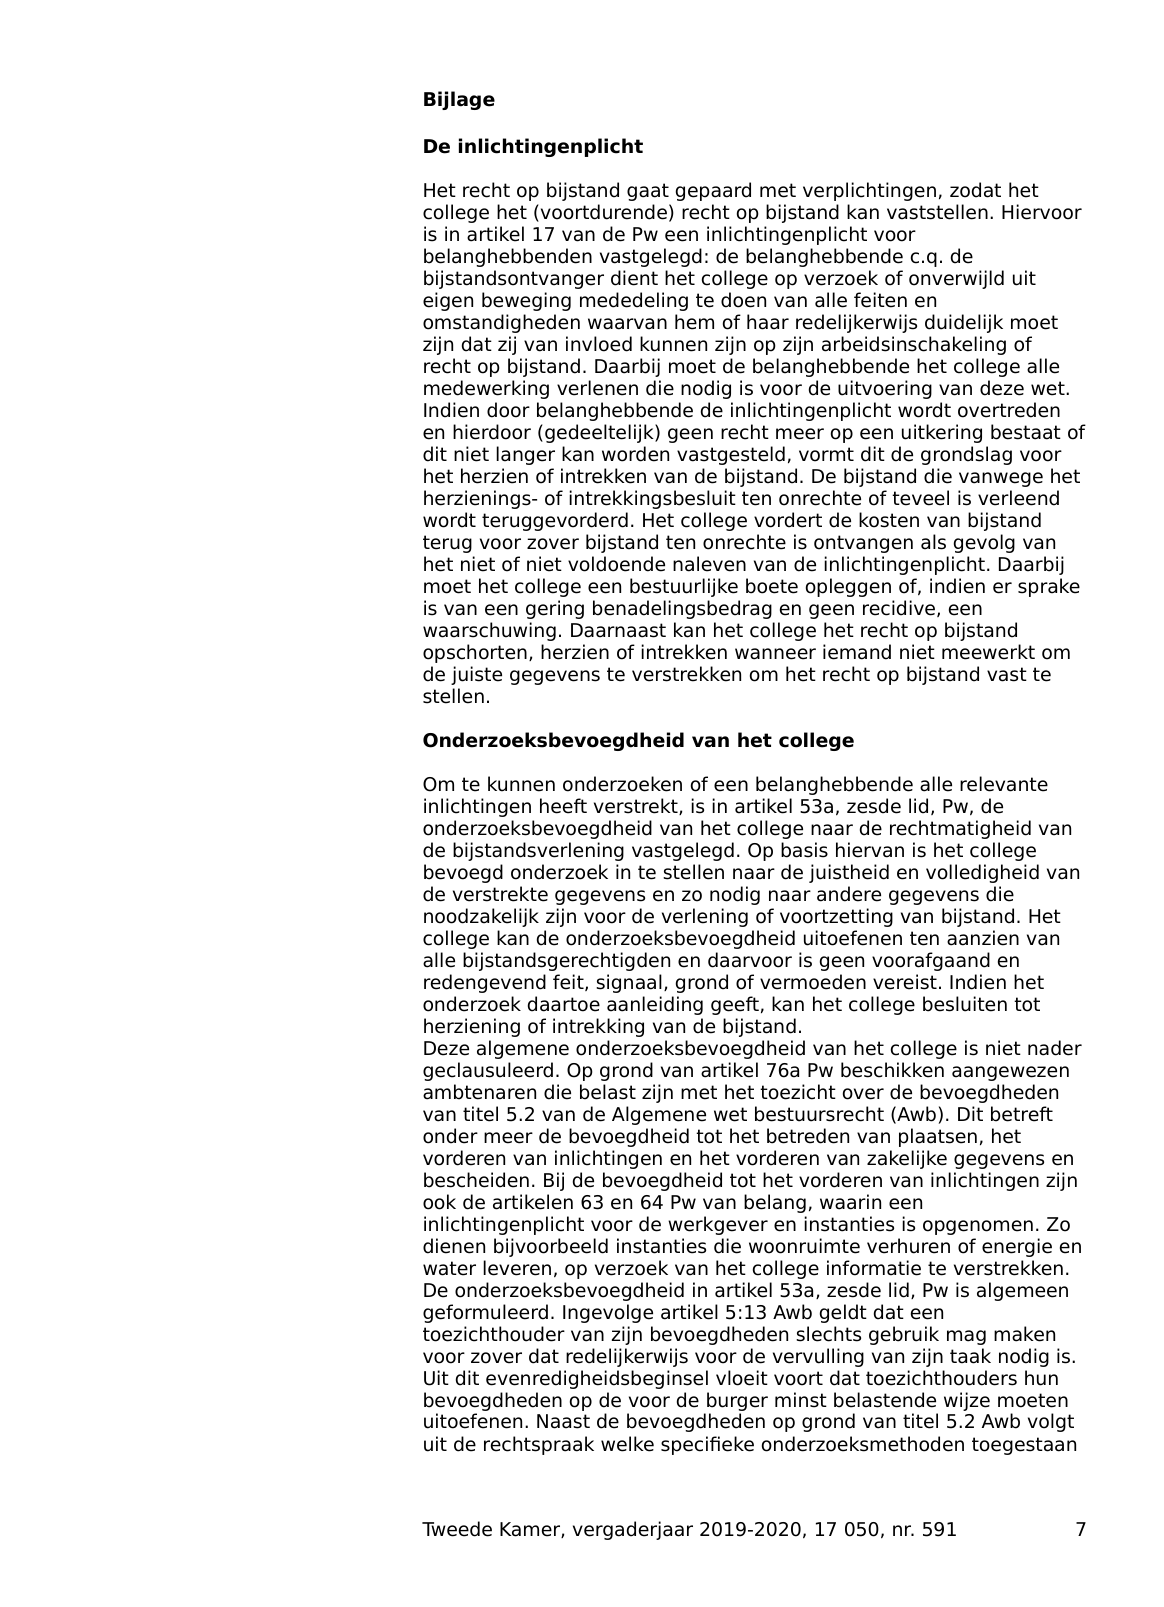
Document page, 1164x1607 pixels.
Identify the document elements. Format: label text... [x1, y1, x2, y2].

subtitle Onderzoeksbevoegdheid van het college [422, 730, 1087, 752]
subtitle De inlichtingenplicht [422, 136, 1087, 158]
text Om te kunnen onderzoeken of een belanghebbende alle relevante inlichtingen heeft verstrekt, is in artikel 53a, zesde lid, Pw, de onderzoeksbevoegdheid van het college naar de rechtmatigheid van de bijstandsverlening vastgelegd. Op basis hiervan is het college bevoegd onderzoek in te stellen naar de juistheid en volledigheid van de verstrekte gegevens en zo nodig naar andere gegevens die noodzakelijk zijn voor de verlening of voortzetting van bijstand. Het college kan de onderzoeksbevoegdheid uitoefenen ten aanzien van alle bijstandsgerechtigden en daarvoor is geen voorafgaand en redengevend feit, signaal, grond of vermoeden vereist. Indien het onderzoek daartoe aanleiding geeft, kan het college besluiten tot herziening of intrekking van de bijstand. [422, 774, 1087, 1038]
text Het recht op bijstand gaat gepaard met verplichtingen, zodat het college het (voortdurende) recht op bijstand kan vaststellen. Hiervoor is in artikel 17 van de Pw een inlichtingenplicht voor belanghebbenden vastgelegd: de belanghebbende c.q. de bijstandsontvanger dient het college op verzoek of onverwijld uit eigen beweging mededeling te doen van alle feiten en omstandigheden waarvan hem of haar redelijkerwijs duidelijk moet zijn dat zij van invloed kunnen zijn op zijn arbeidsinschakeling of recht op bijstand. Daarbij moet de belanghebbende het college alle medewerking verlenen die nodig is voor de uitvoering van deze wet. Indien door belanghebbende de inlichtingenplicht wordt overtreden en hierdoor (gedeeltelijk) geen recht meer op een uitkering bestaat of dit niet langer kan worden vastgesteld, vormt dit de grondslag voor het herzien of intrekken van de bijstand. De bijstand die vanwege het herzienings- of intrekkingsbesluit ten onrechte of teveel is verleend wordt teruggevorderd. Het college vordert de kosten van bijstand terug voor zover bijstand ten onrechte is ontvangen als gevolg van het niet of niet voldoende naleven van de inlichtingenplicht. Daarbij moet het college een bestuurlijke boete opleggen of, indien er sprake is van een gering benadelingsbedrag en geen recidive, een waarschuwing. Daarnaast kan het college het recht op bijstand opschorten, herzien of intrekken wanneer iemand niet meewerkt om de juiste gegevens te verstrekken om het recht op bijstand vast te stellen. [422, 180, 1087, 708]
subtitle Bijlage [77, 89, 1087, 111]
text Deze algemene onderzoeksbevoegdheid van het college is niet nader geclausuleerd. Op grond van artikel 76a Pw beschikken aangewezen ambtenaren die belast zijn met het toezicht over de bevoegdheden van titel 5.2 van de Algemene wet bestuursrecht (Awb). Dit betreft onder meer de bevoegdheid tot het betreden van plaatsen, het vorderen van inlichtingen en het vorderen van zakelijke gegevens en bescheiden. Bij de bevoegdheid tot het vorderen van inlichtingen zijn ook de artikelen 63 en 64 Pw van belang, waarin een inlichtingenplicht voor de werkgever en instanties is opgenomen. Zo dienen bijvoorbeeld instanties die woonruimte verhuren of energie en water leveren, op verzoek van het college informatie te verstrekken. De onderzoeksbevoegdheid in artikel 53a, zesde lid, Pw is algemeen geformuleerd. Ingevolge artikel 5:13 Awb geldt dat een toezichthouder van zijn bevoegdheden slechts gebruik mag maken voor zover dat redelijkerwijs voor de vervulling van zijn taak nodig is. Uit dit evenredigheidsbeginsel vloeit voort dat toezichthouders hun bevoegdheden op de voor de burger minst belastende wijze moeten uitoefenen. Naast de bevoegdheden op grond van titel 5.2 Awb volgt uit de rechtspraak welke specifieke onderzoeksmethoden toegestaan [422, 1038, 1087, 1455]
